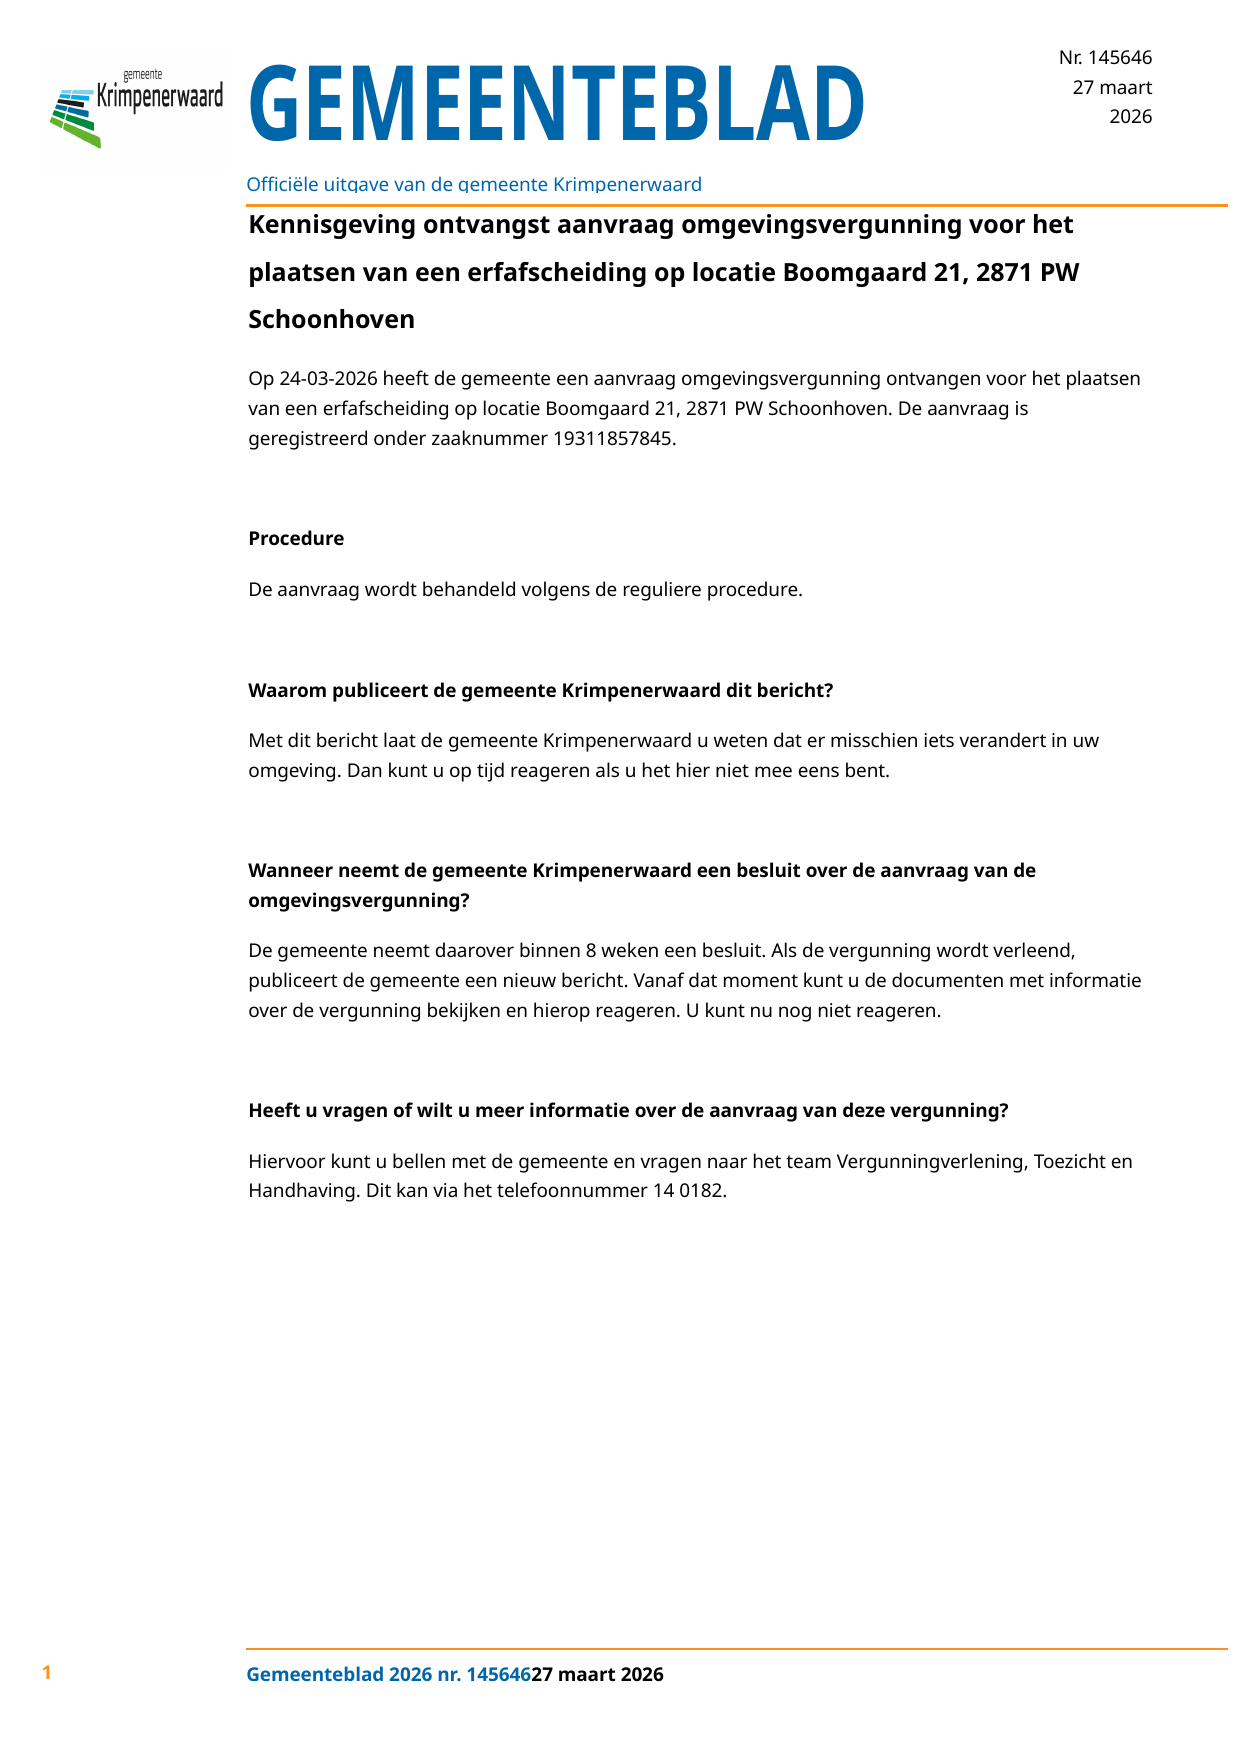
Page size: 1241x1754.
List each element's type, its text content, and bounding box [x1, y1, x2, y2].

text Hiervoor kunt u bellen met de gemeente en vragen naar het team Vergunningverlening, Toezicht en Handhaving. Dit kan via het telefoonnummer 14 0182. [248, 1148, 1152, 1203]
text Met dit bericht laat de gemeente Krimpenerwaard u weten dat er misschien iets verandert in uw omgeving. Dan kunt u op tijd reageren als u het hier niet mee eens bent. [248, 727, 1152, 782]
text Heeft u vragen of wilt u meer informatie over de aanvraag van deze vergunning? [248, 1098, 1152, 1123]
text De gemeente neemt daarover binnen 8 weken een besluit. Als de vergunning wordt verleend, publiceert de gemeente een nieuw bericht. Vanaf dat moment kunt u de documenten met informatie over de vergunning bekijken en hierop reageren. U kunt nu nog niet reageren. [248, 938, 1152, 1022]
text Kennisgeving ontvangst aanvraag omgevingsvergunning voor het plaatsen van een erfafscheiding op locatie Boomgaard 21, 2871 PW Schoonhoven [248, 207, 1152, 336]
text Procedure [248, 526, 1152, 551]
text Wanneer neemt de gemeente Krimpenerwaard een besluit over de aanvraag van de omgevingsvergunning? [248, 858, 1152, 913]
text De aanvraag wordt behandeld volgens de reguliere procedure. [248, 576, 1152, 602]
text Op 24-03-2026 heeft de gemeente een aanvraag omgevingsvergunning ontvangen voor het plaatsen van een erfafscheiding op locatie Boomgaard 21, 2871 PW Schoonhoven. De aanvraag is geregistreerd onder zaaknummer 19311857845. [248, 366, 1152, 450]
text Waarom publiceert de gemeente Krimpenerwaard dit bericht? [248, 677, 1152, 702]
picture [41, 47, 231, 172]
